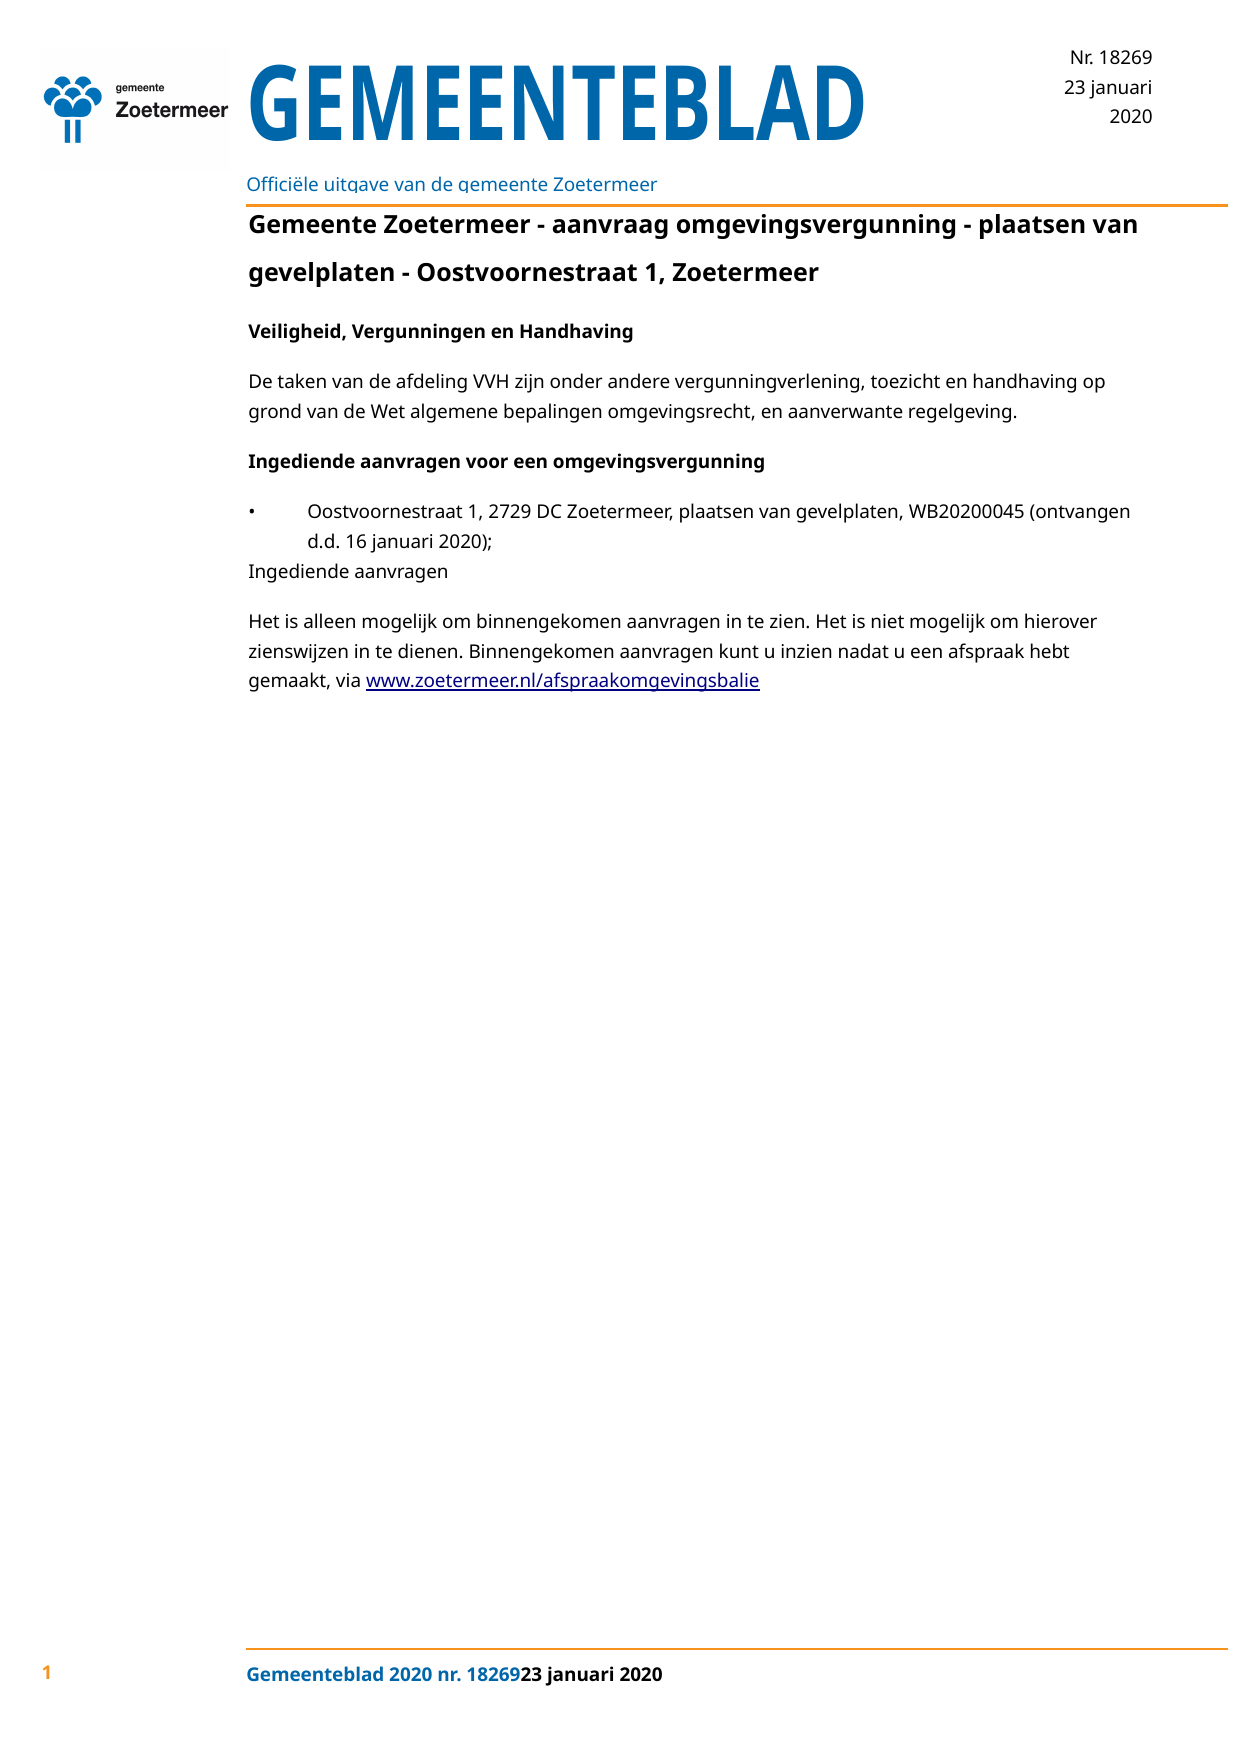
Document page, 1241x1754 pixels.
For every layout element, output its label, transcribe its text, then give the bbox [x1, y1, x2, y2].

text Gemeente Zoetermeer - aanvraag omgevingsvergunning - plaatsen van gevelplaten - Oostvoornestraat 1, Zoetermeer [248, 207, 1152, 288]
text Het is alleen mogelijk om binnengekomen aanvragen in te zien. Het is niet mogelijk om hierover zienswijzen in te dienen. Binnengekomen aanvragen kunt u inzien nadat u een afspraak hebt gemaakt, via www.zoetermeer.nl/afspraakomgevingsbalie [248, 608, 1152, 693]
text De taken van de afdeling VVH zijn onder andere vergunningverlening, toezicht en handhaving op grond van de Wet algemene bepalingen omgevingsrecht, en aanverwante regelgeving. [248, 368, 1152, 424]
text Veiligheid, Vergunningen en Handhaving [248, 318, 1152, 344]
picture [41, 47, 231, 172]
list Oostvoornestraat 1, 2729 DC Zoetermeer, plaatsen van gevelplaten, WB20200045 (ontvangen d.d. 16 januari 2020); [248, 499, 1152, 554]
text Ingediende aanvragen [248, 558, 1152, 584]
text Ingediende aanvragen voor een omgevingsvergunning [248, 448, 1152, 474]
